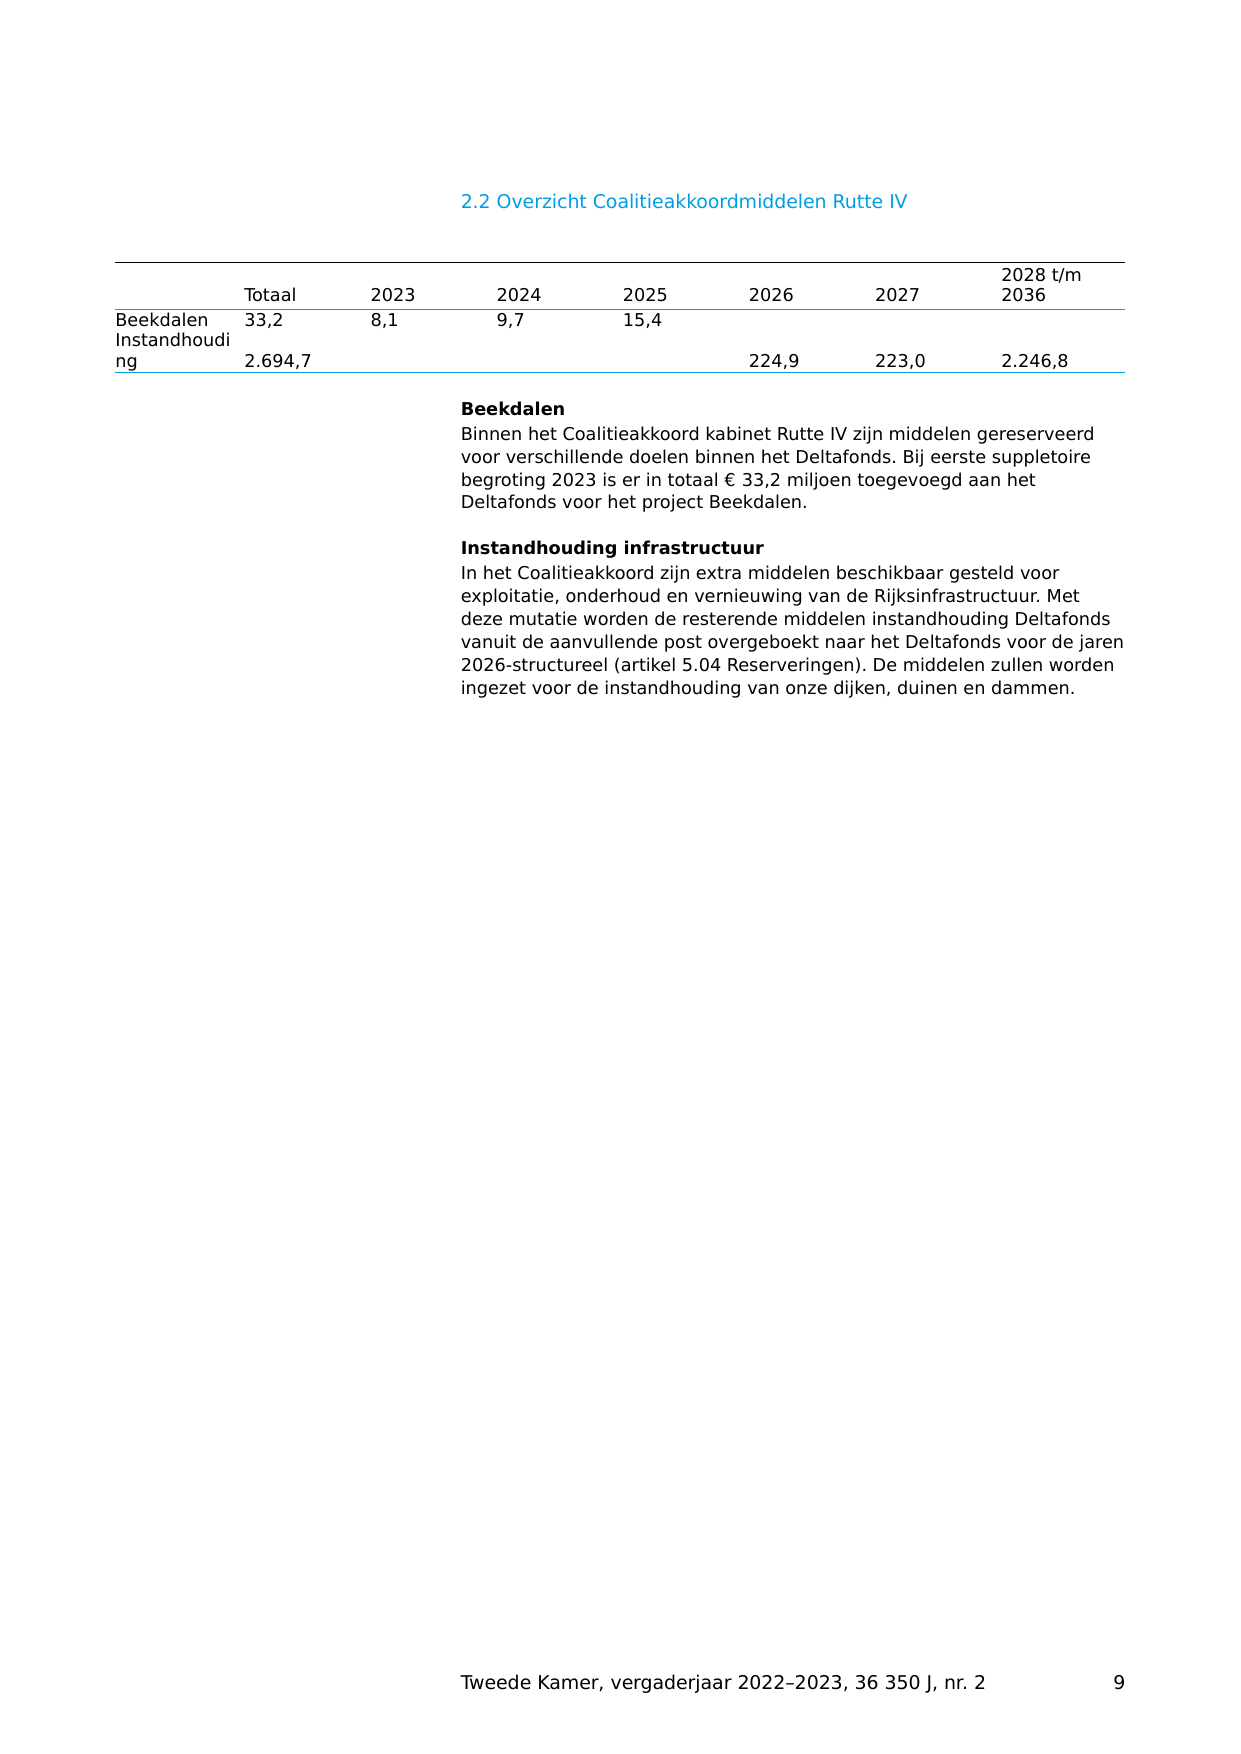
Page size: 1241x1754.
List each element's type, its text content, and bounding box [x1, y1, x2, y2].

table_cell 2023 [368, 263, 493, 309]
text Instandhouding infrastructuur [461, 536, 1125, 559]
table_cell [494, 330, 620, 371]
text Binnen het Coalitieakkoord kabinet Rutte IV zijn middelen gereserveerd voor verschillende doelen binnen het Deltafonds. Bij eerste suppletoire begroting 2023 is er in totaal € 33,2 miljoen toegevoegd aan het Deltafonds voor het project Beekdalen. [461, 422, 1125, 513]
table_cell Totaal [241, 263, 367, 309]
table_cell 223,0 [872, 330, 998, 371]
table_cell 2027 [872, 263, 998, 309]
table_cell 224,9 [746, 330, 872, 371]
table_cell [115, 263, 241, 309]
table_cell [998, 310, 1125, 330]
title 2.2 Overzicht Coalitieakkoordmiddelen Rutte IV [461, 191, 1125, 213]
table_cell [368, 330, 493, 371]
table_cell 33,2 [241, 310, 367, 330]
table_cell 15,4 [620, 310, 746, 330]
table_cell 2026 [746, 263, 872, 309]
table_cell [620, 330, 746, 371]
table_cell 2.246,8 [998, 330, 1125, 371]
table_cell [872, 310, 998, 330]
table_cell 2025 [620, 263, 746, 309]
table_cell 2024 [494, 263, 620, 309]
table_cell 2.694,7 [241, 330, 367, 371]
table_cell 2028 t/m 2036 [998, 263, 1125, 309]
text In het Coalitieakkoord zijn extra middelen beschikbaar gesteld voor exploitatie, onderhoud en vernieuwing van de Rijksinfrastructuur. Met deze mutatie worden de resterende middelen instandhouding Deltafonds vanuit de aanvullende post overgeboekt naar het Deltafonds voor de jaren 2026-structureel (artikel 5.04 Reserveringen). De middelen zullen worden ingezet voor de instandhouding van onze dijken, duinen en dammen. [461, 561, 1125, 699]
text Beekdalen [461, 397, 1125, 420]
table_header Tabel 4 Overzicht toegekende middelen Coalitieakkoord (bedragen x € 1 miljoen) [115, 236, 1125, 261]
table_cell Beekdalen [115, 310, 241, 330]
table_cell 9,7 [494, 310, 620, 330]
table_cell Instandhouding [115, 330, 241, 371]
table_cell 8,1 [368, 310, 493, 330]
table_cell [746, 310, 872, 330]
